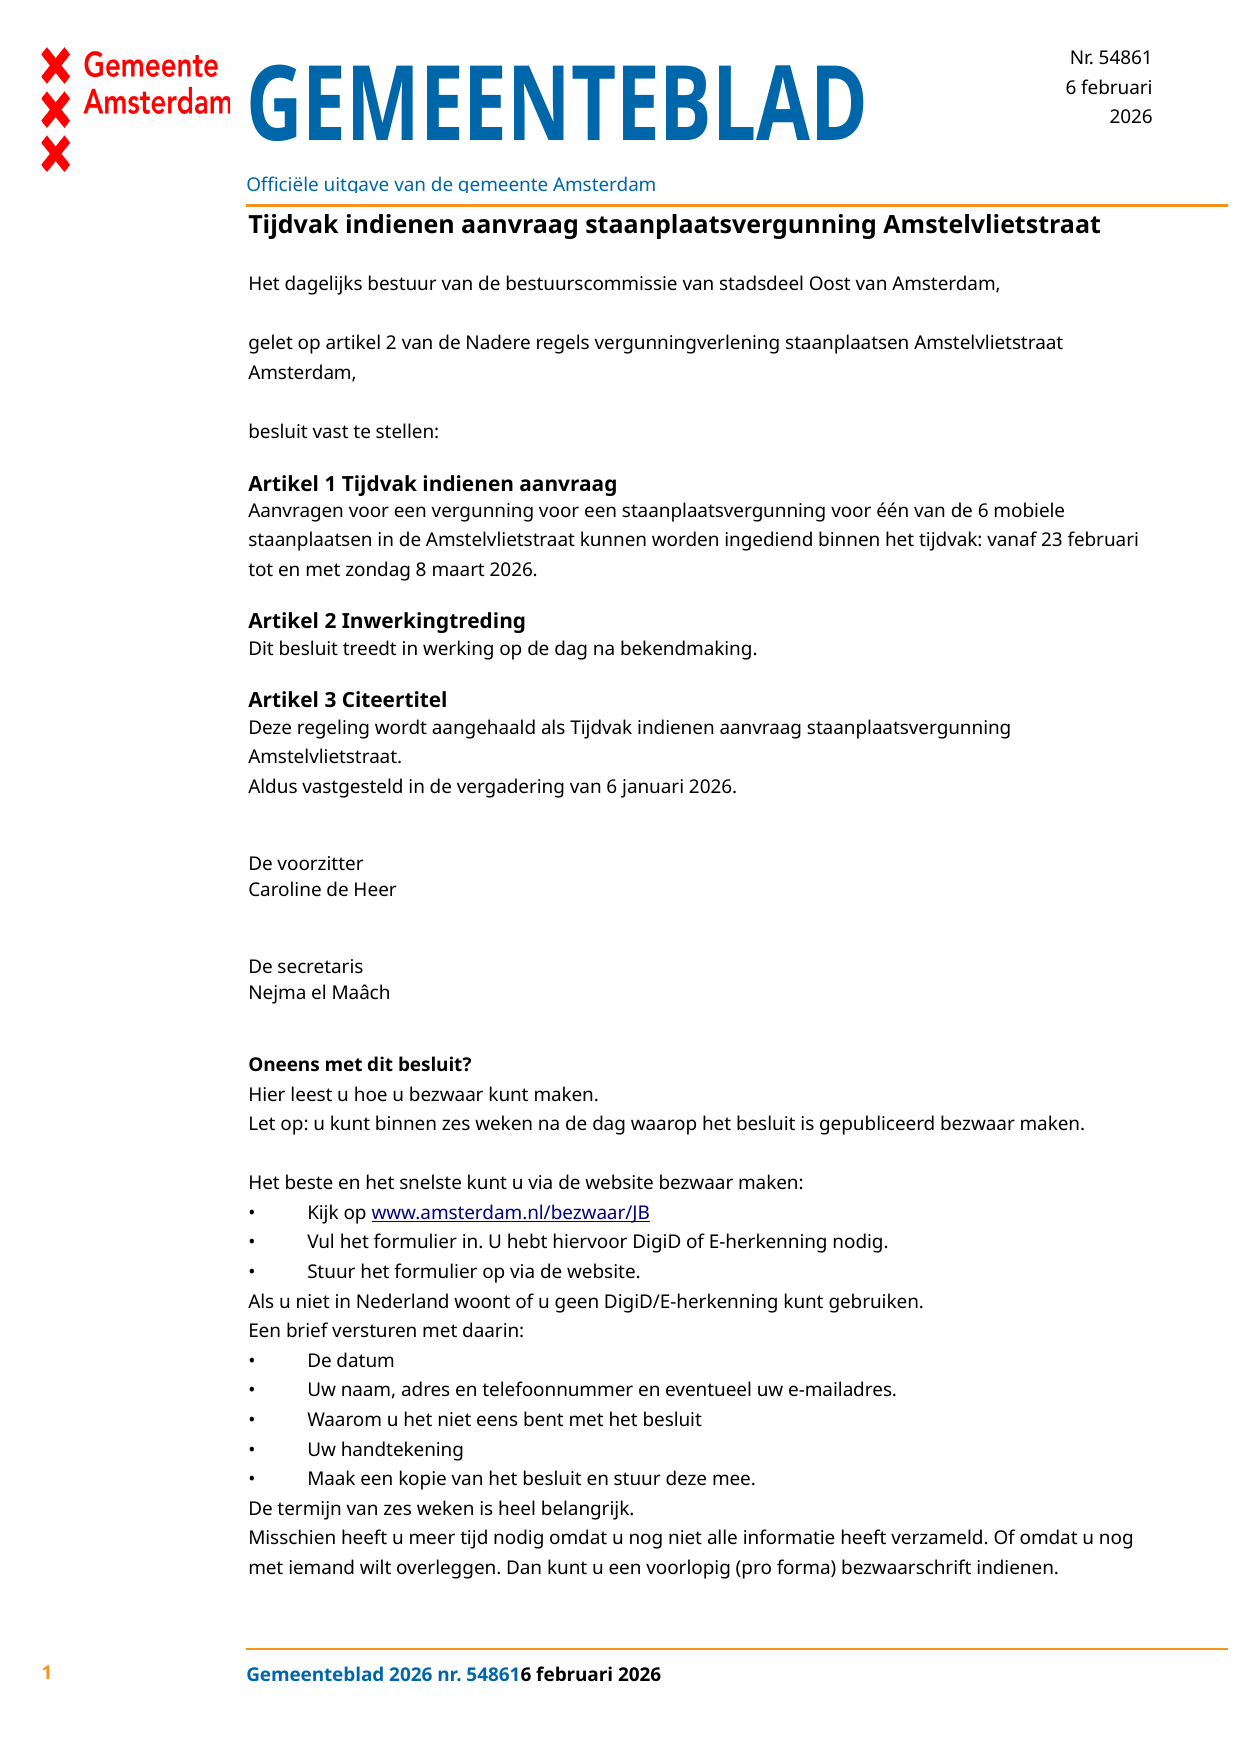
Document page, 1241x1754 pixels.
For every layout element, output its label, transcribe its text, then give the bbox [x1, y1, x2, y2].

text De termijn van zes weken is heel belangrijk. [248, 1495, 1152, 1521]
list Stuur het formulier op via de website. [248, 1258, 1152, 1284]
text Oneens met dit besluit? [248, 1051, 1152, 1077]
text De voorzitter [248, 850, 1152, 876]
text Aanvragen voor een vergunning voor een staanplaatsvergunning voor één van de 6 mobiele staanplaatsen in de Amstelvlietstraat kunnen worden ingediend binnen het tijdvak: vanaf 23 februari tot en met zondag 8 maart 2026. [248, 497, 1152, 582]
text besluit vast te stellen: [248, 418, 1152, 444]
text Artikel 3 Citeertitel [248, 686, 1152, 714]
text Artikel 2 Inwerkingtreding [248, 607, 1152, 635]
text Deze regeling wordt aangehaald als Tijdvak indienen aanvraag staanplaatsvergunning Amstelvlietstraat. [248, 714, 1152, 769]
text Het dagelijks bestuur van de bestuurscommissie van stadsdeel Oost van Amsterdam, [248, 270, 1152, 296]
list De datum [248, 1347, 1152, 1373]
list Uw naam, adres en telefoonnummer en eventueel uw e-mailadres. [248, 1377, 1152, 1402]
text Het beste en het snelste kunt u via de website bezwaar maken: [248, 1169, 1152, 1195]
list Maak een kopie van het besluit en stuur deze mee. [248, 1465, 1152, 1491]
text Aldus vastgesteld in de vergadering van 6 januari 2026. [248, 773, 1152, 799]
text Tijdvak indienen aanvraag staanplaatsvergunning Amstelvlietstraat [248, 207, 1152, 241]
text Hier leest u hoe u bezwaar kunt maken. [248, 1081, 1152, 1107]
list Uw handtekening [248, 1436, 1152, 1462]
text Artikel 1 Tijdvak indienen aanvraag [248, 469, 1152, 497]
text Let op: u kunt binnen zes weken na de dag waarop het besluit is gepubliceerd bezwaar maken. [248, 1110, 1152, 1136]
list Waarom u het niet eens bent met het besluit [248, 1406, 1152, 1432]
text gelet op artikel 2 van de Nadere regels vergunningverlening staanplaatsen Amstelvlietstraat Amsterdam, [248, 329, 1152, 385]
picture [41, 47, 231, 172]
text De secretaris [248, 953, 1152, 979]
list Kijk op www.amsterdam.nl/bezwaar/JB [248, 1199, 1152, 1225]
text Als u niet in Nederland woont of u geen DigiD/E-herkenning kunt gebruiken. [248, 1288, 1152, 1314]
text Nejma el Maâch [248, 979, 1152, 1005]
text Een brief versturen met daarin: [248, 1317, 1152, 1343]
text Dit besluit treedt in werking op de dag na bekendmaking. [248, 635, 1152, 661]
text Caroline de Heer [248, 876, 1152, 902]
list Vul het formulier in. U hebt hiervoor DigiD of E-herkenning nodig. [248, 1229, 1152, 1254]
text Misschien heeft u meer tijd nodig omdat u nog niet alle informatie heeft verzameld. Of omdat u nog met iemand wilt overleggen. Dan kunt u een voorlopig (pro forma) bezwaarschrift indienen. [248, 1524, 1152, 1580]
